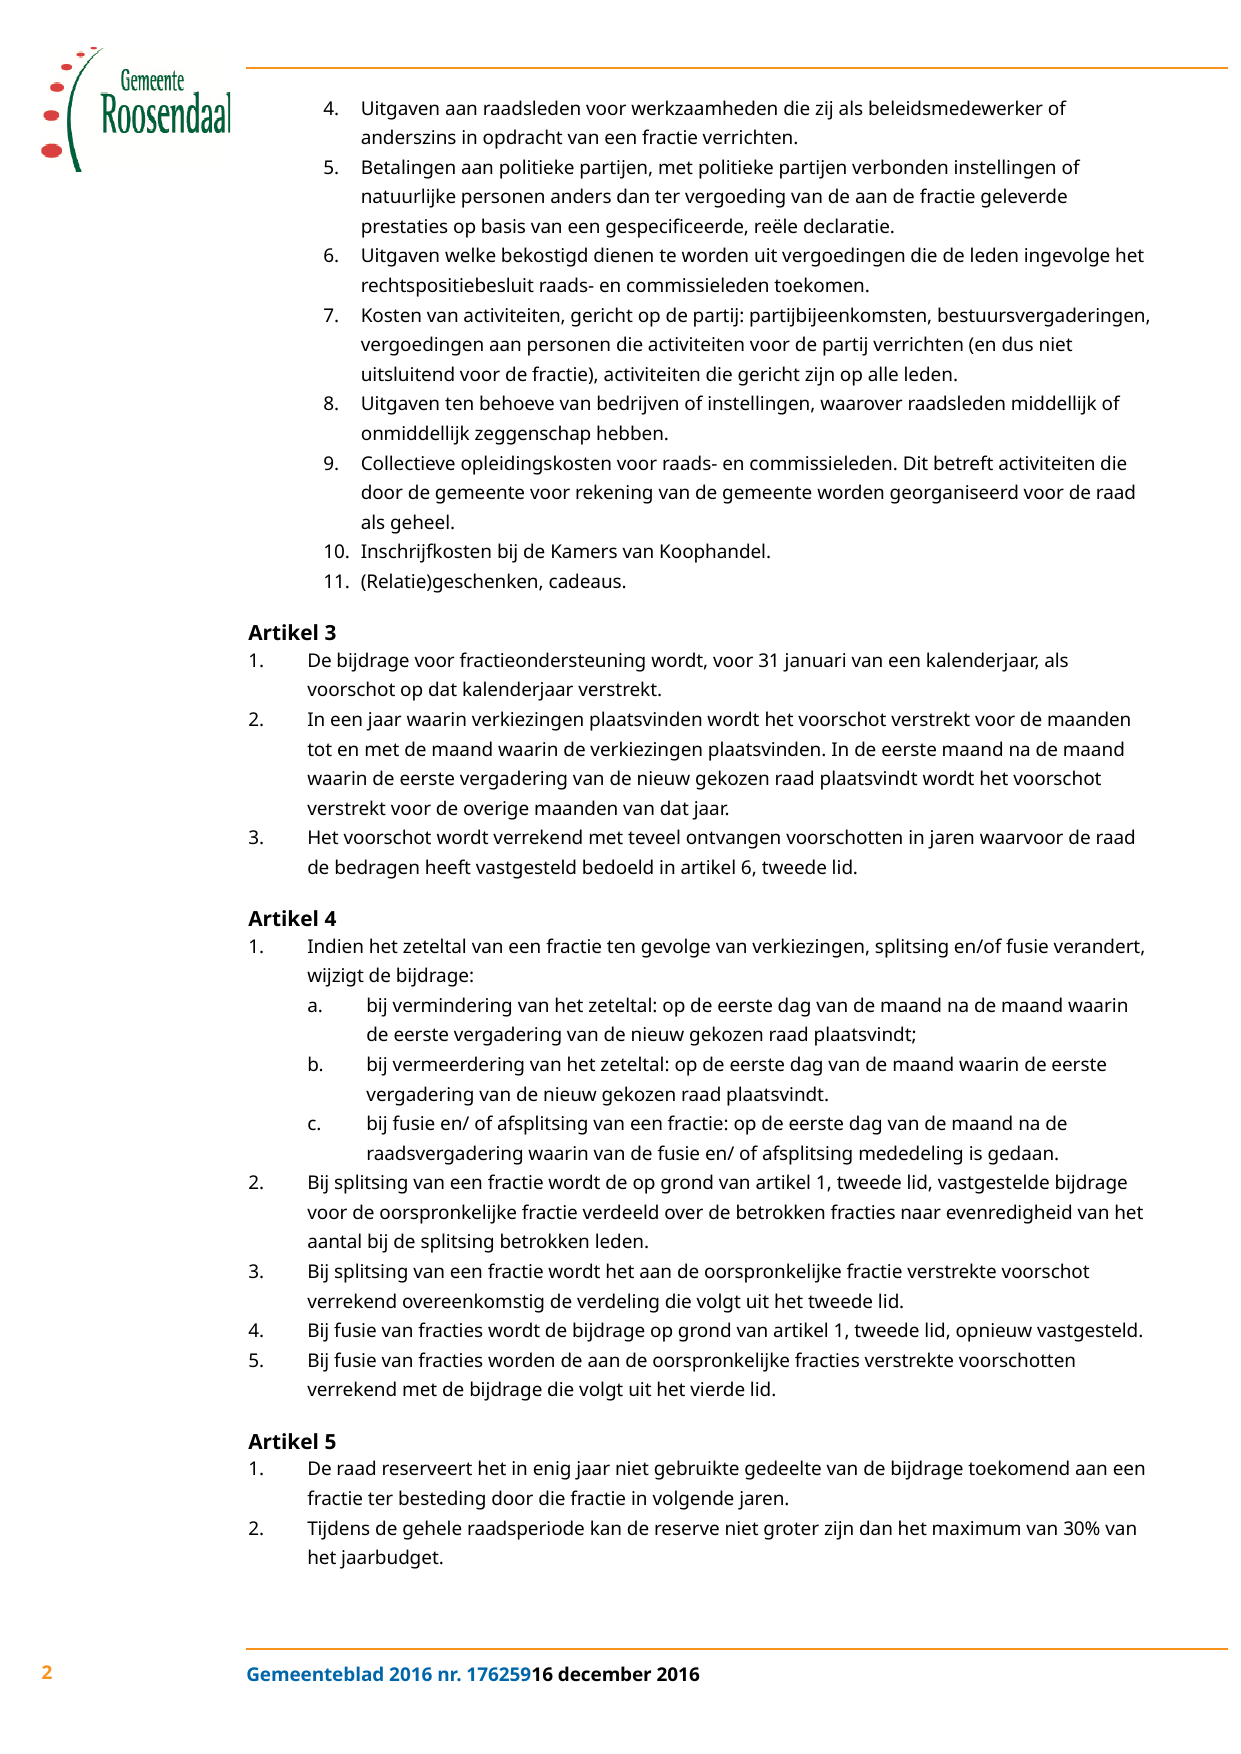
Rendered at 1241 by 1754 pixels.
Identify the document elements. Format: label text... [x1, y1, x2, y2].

list Betalingen aan politieke partijen, met politieke partijen verbonden instellingen of natuurlijke personen anders dan ter vergoeding van de aan de fractie geleverde prestaties op basis van een gespecificeerde, reële declaratie. [323, 154, 1152, 239]
text Artikel 4 [248, 904, 1152, 933]
list bij vermindering van het zeteltal: op de eerste dag van de maand na de maand waarin de eerste vergadering van de nieuw gekozen raad plaatsvindt; [307, 992, 1152, 1047]
list Uitgaven ten behoeve van bedrijven of instellingen, waarover raadsleden middellijk of onmiddellijk zeggenschap hebben. [323, 391, 1152, 446]
list Bij splitsing van een fractie wordt het aan de oorspronkelijke fractie verstrekte voorschot verrekend overeenkomstig de verdeling die volgt uit het tweede lid. [248, 1258, 1152, 1314]
list In een jaar waarin verkiezingen plaatsvinden wordt het voorschot verstrekt voor de maanden tot en met de maand waarin de verkiezingen plaatsvinden. In de eerste maand na de maand waarin de eerste vergadering van de nieuw gekozen raad plaatsvindt wordt het voorschot verstrekt voor de overige maanden van dat jaar. [248, 706, 1152, 821]
list bij vermeerdering van het zeteltal: op de eerste dag van de maand waarin de eerste vergadering van de nieuw gekozen raad plaatsvindt. [307, 1051, 1152, 1107]
text Artikel 5 [248, 1427, 1152, 1456]
list Bij fusie van fracties worden de aan de oorspronkelijke fracties verstrekte voorschotten verrekend met de bijdrage die volgt uit het vierde lid. [248, 1347, 1152, 1402]
list bij fusie en/ of afsplitsing van een fractie: op de eerste dag van de maand na de raadsvergadering waarin van de fusie en/ of afsplitsing mededeling is gedaan. [307, 1110, 1152, 1166]
picture [41, 47, 231, 172]
list (Relatie)geschenken, cadeaus. [323, 568, 1152, 594]
list Inschrijfkosten bij de Kamers van Koophandel. [323, 538, 1152, 564]
list Indien het zeteltal van een fractie ten gevolge van verkiezingen, splitsing en/of fusie verandert, wijzigt de bijdrage: [248, 933, 1152, 988]
list Bij fusie van fracties wordt de bijdrage op grond van artikel 1, tweede lid, opnieuw vastgesteld. [248, 1317, 1152, 1343]
list Tijdens de gehele raadsperiode kan de reserve niet groter zijn dan het maximum van 30% van het jaarbudget. [248, 1515, 1152, 1570]
list Kosten van activiteiten, gericht op de partij: partijbijeenkomsten, bestuursvergaderingen, vergoedingen aan personen die activiteiten voor de partij verrichten (en dus niet uitsluitend voor de fractie), activiteiten die gericht zijn op alle leden. [323, 302, 1152, 387]
list Uitgaven welke bekostigd dienen te worden uit vergoedingen die de leden ingevolge het rechtspositiebesluit raads- en commissieleden toekomen. [323, 243, 1152, 298]
list Het voorschot wordt verrekend met teveel ontvangen voorschotten in jaren waarvoor de raad de bedragen heeft vastgesteld bedoeld in artikel 6, tweede lid. [248, 824, 1152, 880]
list Uitgaven aan raadsleden voor werkzaamheden die zij als beleidsmedewerker of anderszins in opdracht van een fractie verrichten. [323, 95, 1152, 150]
list De raad reserveert het in enig jaar niet gebruikte gedeelte van de bijdrage toekomend aan een fractie ter besteding door die fractie in volgende jaren. [248, 1456, 1152, 1511]
list Bij splitsing van een fractie wordt de op grond van artikel 1, tweede lid, vastgestelde bijdrage voor de oorspronkelijke fractie verdeeld over de betrokken fracties naar evenredigheid van het aantal bij de splitsing betrokken leden. [248, 1169, 1152, 1254]
list De bijdrage voor fractieondersteuning wordt, voor 31 januari van een kalenderjaar, als voorschot op dat kalenderjaar verstrekt. [248, 647, 1152, 702]
text Artikel 3 [248, 618, 1152, 647]
list Collectieve opleidingskosten voor raads- en commissieleden. Dit betreft activiteiten die door de gemeente voor rekening van de gemeente worden georganiseerd voor de raad als geheel. [323, 450, 1152, 535]
